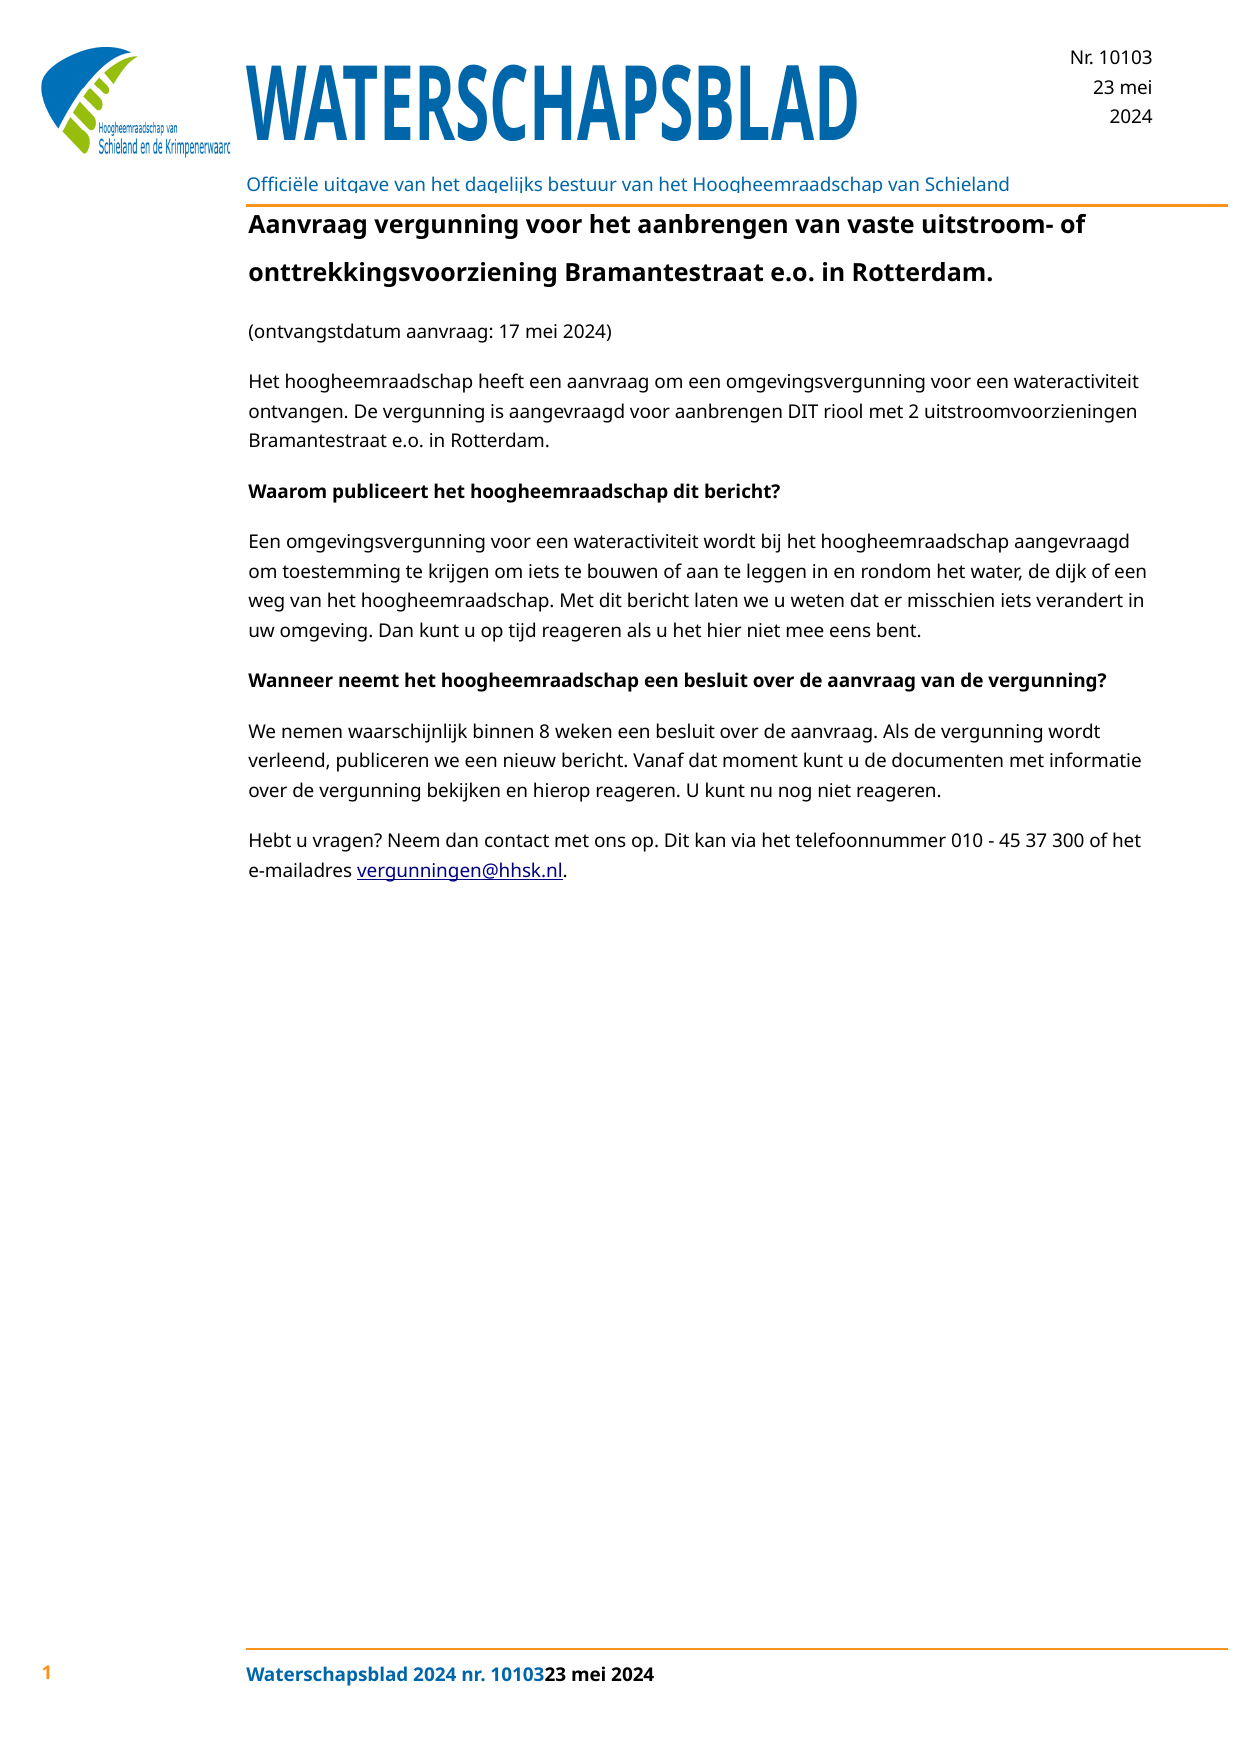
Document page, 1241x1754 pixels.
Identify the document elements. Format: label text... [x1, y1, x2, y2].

text Het hoogheemraadschap heeft een aanvraag om een omgevingsvergunning voor een wateractiviteit ontvangen. De vergunning is aangevraagd voor aanbrengen DIT riool met 2 uitstroomvoorzieningen Bramantestraat e.o. in Rotterdam. [248, 368, 1152, 453]
text Een omgevingsvergunning voor een wateractiviteit wordt bij het hoogheemraadschap aangevraagd om toestemming te krijgen om iets te bouwen of aan te leggen in en rondom het water, de dijk of een weg van het hoogheemraadschap. Met dit bericht laten we u weten dat er misschien iets verandert in uw omgeving. Dan kunt u op tijd reageren als u het hier niet mee eens bent. [248, 528, 1152, 643]
picture [41, 47, 231, 172]
text We nemen waarschijnlijk binnen 8 weken een besluit over de aanvraag. Als de vergunning wordt verleend, publiceren we een nieuw bericht. Vanaf dat moment kunt u de documenten met informatie over de vergunning bekijken en hierop reageren. U kunt nu nog niet reageren. [248, 718, 1152, 803]
text (ontvangstdatum aanvraag: 17 mei 2024) [248, 318, 1152, 344]
text Hebt u vragen? Neem dan contact met ons op. Dit kan via het telefoonnummer 010 - 45 37 300 of het e-mailadres vergunningen@hhsk.nl. [248, 827, 1152, 883]
text Waarom publiceert het hoogheemraadschap dit bericht? [248, 478, 1152, 504]
text Wanneer neemt het hoogheemraadschap een besluit over de aanvraag van de vergunning? [248, 667, 1152, 693]
text Aanvraag vergunning voor het aanbrengen van vaste uitstroom- of onttrekkingsvoorziening Bramantestraat e.o. in Rotterdam. [248, 207, 1152, 288]
